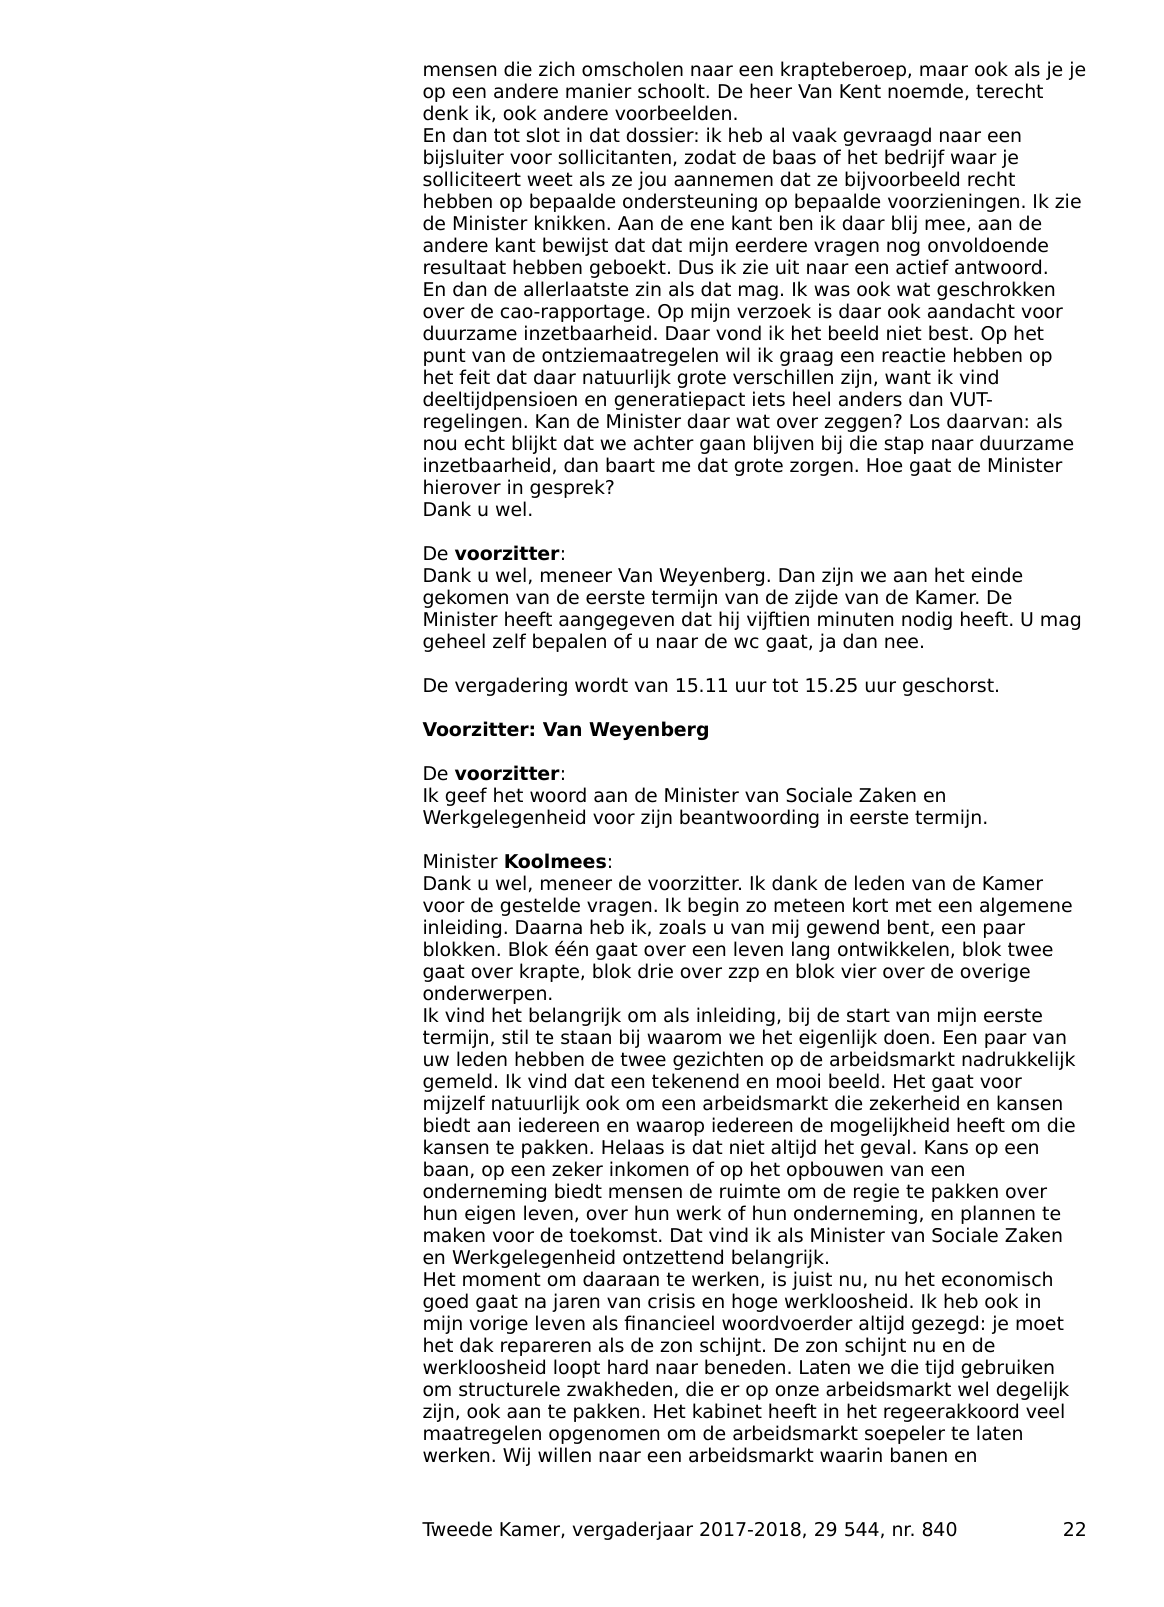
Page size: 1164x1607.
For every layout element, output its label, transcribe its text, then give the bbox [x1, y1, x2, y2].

text De voorzitter: [422, 763, 1087, 785]
text Dank u wel. [422, 499, 1087, 521]
text Ik geef het woord aan de Minister van Sociale Zaken en Werkgelegenheid voor zijn beantwoording in eerste termijn. [422, 785, 1087, 829]
text De vergadering wordt van 15.11 uur tot 15.25 uur geschorst. [422, 675, 1087, 697]
text Dank u wel, meneer de voorzitter. Ik dank de leden van de Kamer voor de gestelde vragen. Ik begin zo meteen kort met een algemene inleiding. Daarna heb ik, zoals u van mij gewend bent, een paar blokken. Blok één gaat over een leven lang ontwikkelen, blok twee gaat over krapte, blok drie over zzp en blok vier over de overige onderwerpen. [422, 873, 1087, 1005]
text mensen die zich omscholen naar een krapteberoep, maar ook als je je op een andere manier schoolt. De heer Van Kent noemde, terecht denk ik, ook andere voorbeelden. [422, 59, 1087, 125]
text Ik vind het belangrijk om als inleiding, bij de start van mijn eerste termijn, stil te staan bij waarom we het eigenlijk doen. Een paar van uw leden hebben de twee gezichten op de arbeidsmarkt nadrukkelijk gemeld. Ik vind dat een tekenend en mooi beeld. Het gaat voor mijzelf natuurlijk ook om een arbeidsmarkt die zekerheid en kansen biedt aan iedereen en waarop iedereen de mogelijkheid heeft om die kansen te pakken. Helaas is dat niet altijd het geval. Kans op een baan, op een zeker inkomen of op het opbouwen van een onderneming biedt mensen de ruimte om de regie te pakken over hun eigen leven, over hun werk of hun onderneming, en plannen te maken voor de toekomst. Dat vind ik als Minister van Sociale Zaken en Werkgelegenheid ontzettend belangrijk. [422, 1005, 1087, 1269]
text En dan tot slot in dat dossier: ik heb al vaak gevraagd naar een bijsluiter voor sollicitanten, zodat de baas of het bedrijf waar je solliciteert weet als ze jou aannemen dat ze bijvoorbeeld recht hebben op bepaalde ondersteuning op bepaalde voorzieningen. Ik zie de Minister knikken. Aan de ene kant ben ik daar blij mee, aan de andere kant bewijst dat dat mijn eerdere vragen nog onvoldoende resultaat hebben geboekt. Dus ik zie uit naar een actief antwoord. [422, 125, 1087, 279]
text Dank u wel, meneer Van Weyenberg. Dan zijn we aan het einde gekomen van de eerste termijn van de zijde van de Kamer. De Minister heeft aangegeven dat hij vijftien minuten nodig heeft. U mag geheel zelf bepalen of u naar de wc gaat, ja dan nee. [422, 565, 1087, 653]
text Voorzitter: Van Weyenberg [422, 719, 1087, 741]
text En dan de allerlaatste zin als dat mag. Ik was ook wat geschrokken over de cao-rapportage. Op mijn verzoek is daar ook aandacht voor duurzame inzetbaarheid. Daar vond ik het beeld niet best. Op het punt van de ontziemaatregelen wil ik graag een reactie hebben op het feit dat daar natuurlijk grote verschillen zijn, want ik vind deeltijdpensioen en generatiepact iets heel anders dan VUT-regelingen. Kan de Minister daar wat over zeggen? Los daarvan: als nou echt blijkt dat we achter gaan blijven bij die stap naar duurzame inzetbaarheid, dan baart me dat grote zorgen. Hoe gaat de Minister hierover in gesprek? [422, 279, 1087, 499]
text De voorzitter: [422, 543, 1087, 565]
text Minister Koolmees: [422, 851, 1087, 873]
text Het moment om daaraan te werken, is juist nu, nu het economisch goed gaat na jaren van crisis en hoge werkloosheid. Ik heb ook in mijn vorige leven als financieel woordvoerder altijd gezegd: je moet het dak repareren als de zon schijnt. De zon schijnt nu en de werkloosheid loopt hard naar beneden. Laten we die tijd gebruiken om structurele zwakheden, die er op onze arbeidsmarkt wel degelijk zijn, ook aan te pakken. Het kabinet heeft in het regeerakkoord veel maatregelen opgenomen om de arbeidsmarkt soepeler te laten werken. Wij willen naar een arbeidsmarkt waarin banen en [422, 1269, 1087, 1467]
